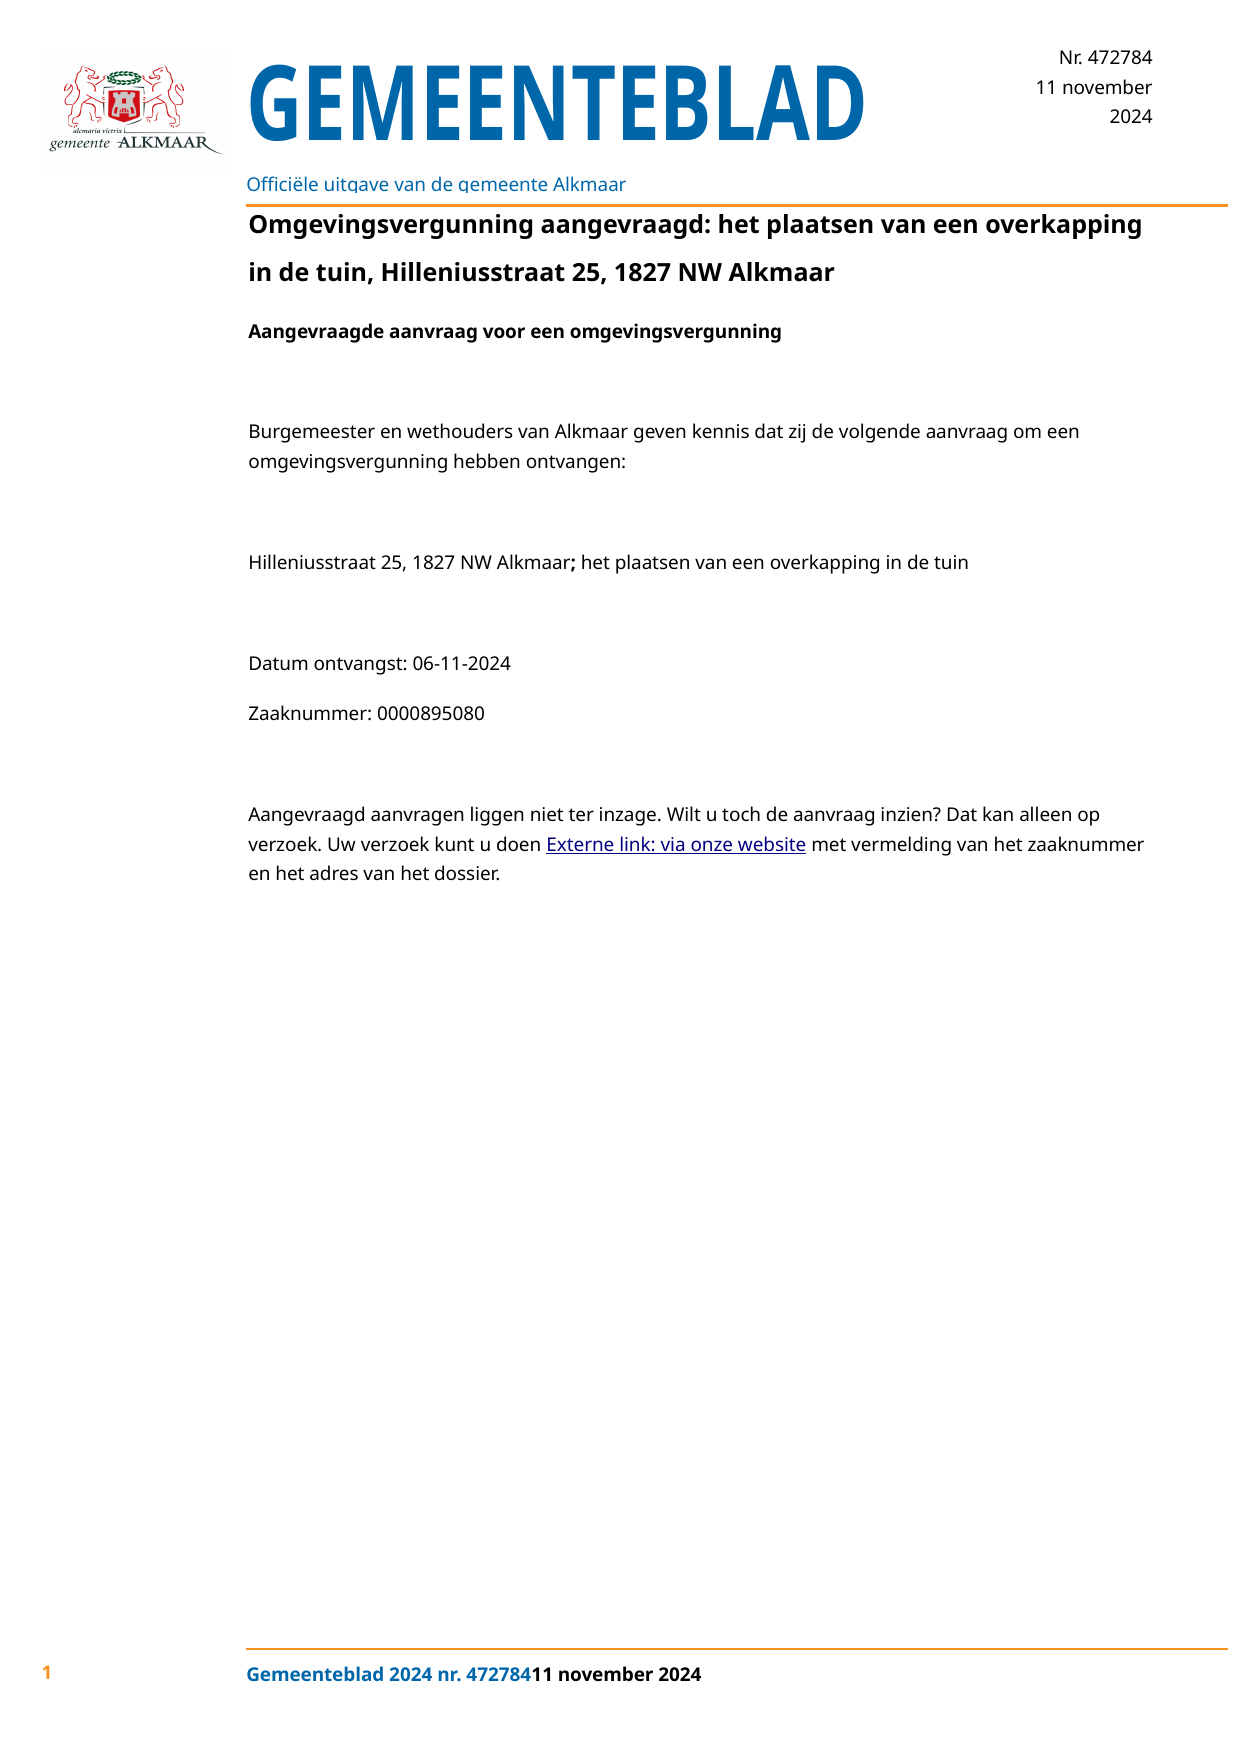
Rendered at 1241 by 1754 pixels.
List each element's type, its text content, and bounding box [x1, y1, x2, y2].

text Aangevraagde aanvraag voor een omgevingsvergunning [248, 318, 1152, 344]
text Datum ontvangst: 06-11-2024 [248, 650, 1152, 676]
text Zaaknummer: 0000895080 [248, 700, 1152, 726]
picture [41, 47, 231, 172]
text Burgemeester en wethouders van Alkmaar geven kennis dat zij de volgende aanvraag om een omgevingsvergunning hebben ontvangen: [248, 419, 1152, 474]
text Hilleniusstraat 25, 1827 NW Alkmaar; het plaatsen van een overkapping in de tuin [248, 549, 1152, 575]
text Omgevingsvergunning aangevraagd: het plaatsen van een overkapping in de tuin, Hilleniusstraat 25, 1827 NW Alkmaar [248, 207, 1152, 288]
text Aangevraagd aanvragen liggen niet ter inzage. Wilt u toch de aanvraag inzien? Dat kan alleen op verzoek. Uw verzoek kunt u doen Externe link: via onze website met vermelding van het zaaknummer en het adres van het dossier. [248, 801, 1152, 886]
